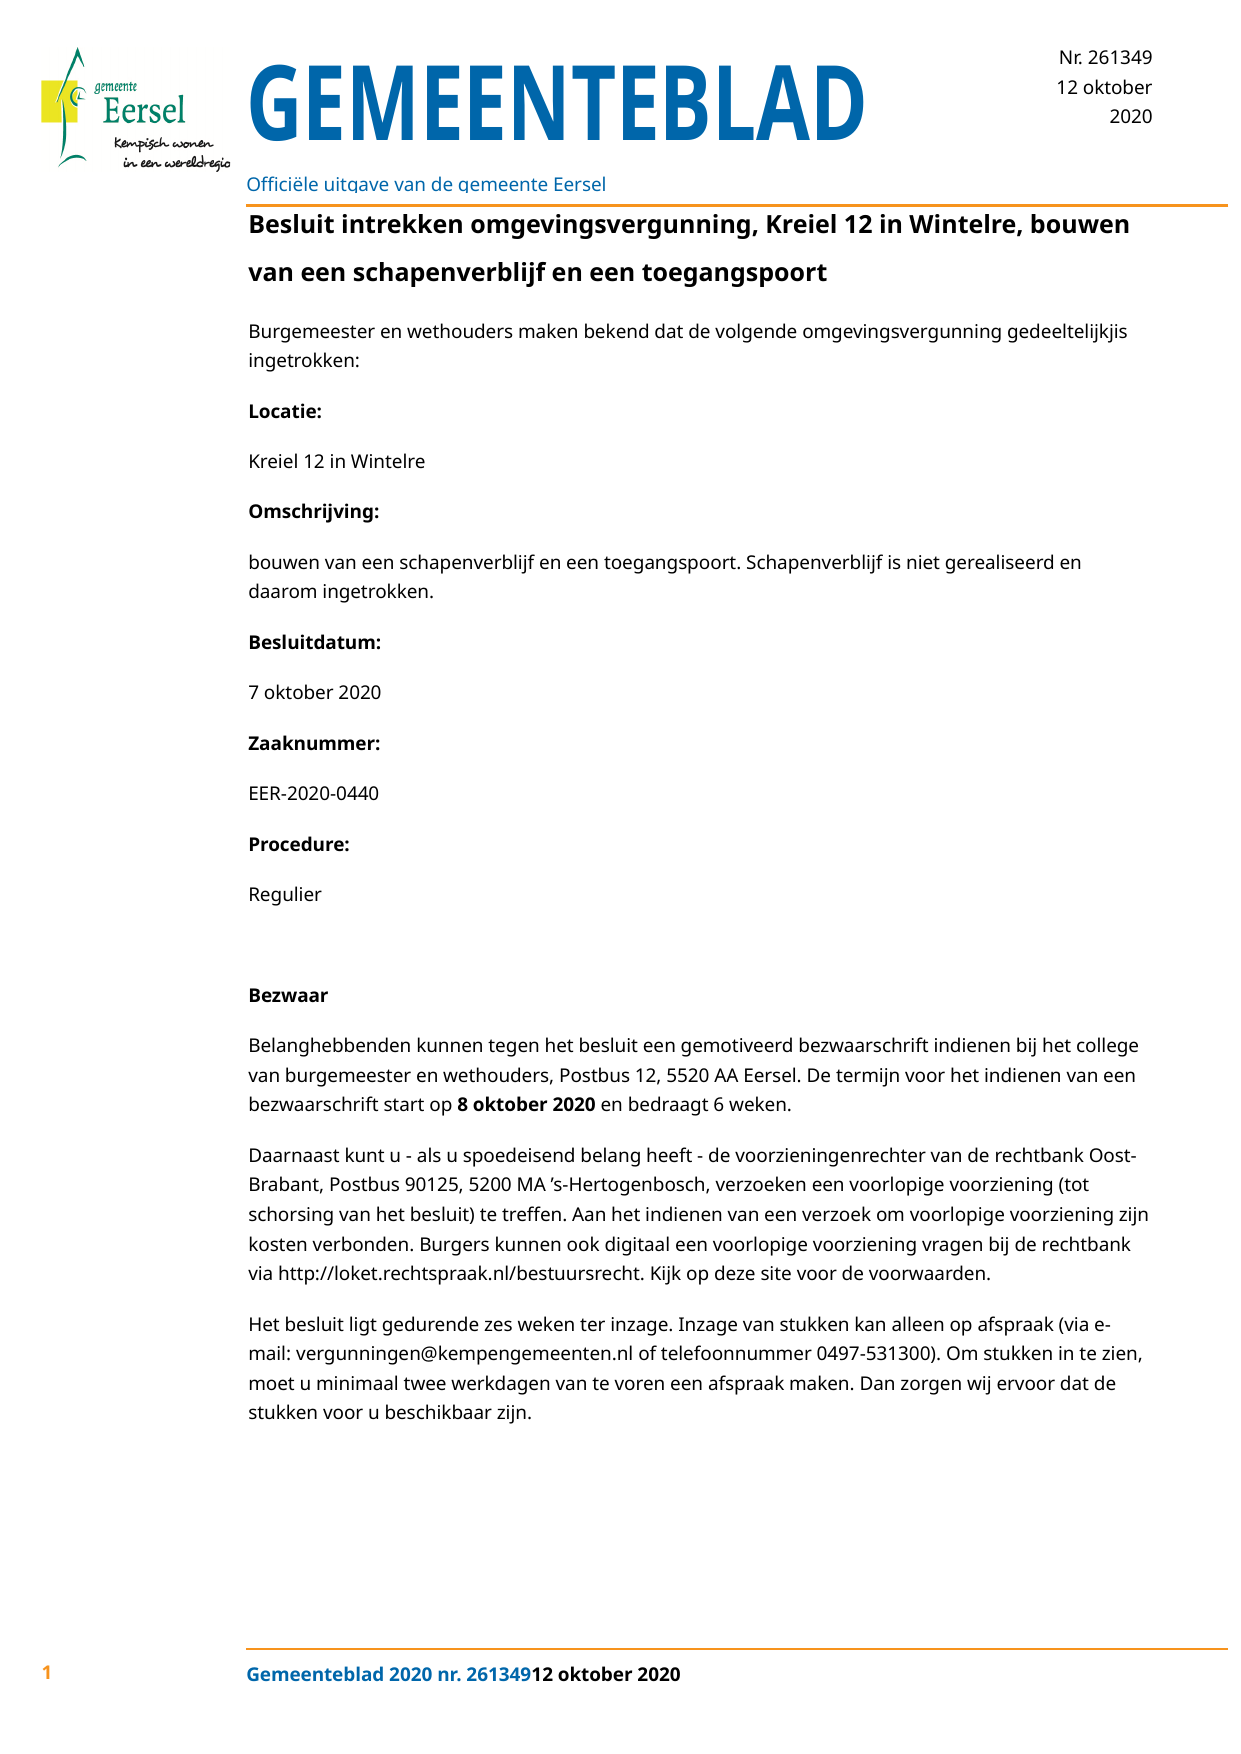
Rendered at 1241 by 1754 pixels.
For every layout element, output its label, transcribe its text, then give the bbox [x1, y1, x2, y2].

text Bezwaar [248, 982, 1152, 1008]
text bouwen van een schapenverblijf en een toegangspoort. Schapenverblijf is niet gerealiseerd en daarom ingetrokken. [248, 549, 1152, 604]
text Belanghebbenden kunnen tegen het besluit een gemotiveerd bezwaarschrift indienen bij het college van burgemeester en wethouders, Postbus 12, 5520 AA Eersel. De termijn voor het indienen van een bezwaarschrift start op 8 oktober 2020 en bedraagt 6 weken. [248, 1032, 1152, 1117]
text Besluitdatum: [248, 629, 1152, 655]
text 7 oktober 2020 [248, 679, 1152, 705]
text Regulier [248, 881, 1152, 907]
text EER-2020-0440 [248, 780, 1152, 806]
text Procedure: [248, 831, 1152, 857]
text Zaaknummer: [248, 730, 1152, 756]
text Kreiel 12 in Wintelre [248, 448, 1152, 474]
text Locatie: [248, 398, 1152, 424]
text Burgemeester en wethouders maken bekend dat de volgende omgevingsvergunning gedeeltelijkjis ingetrokken: [248, 318, 1152, 373]
text Het besluit ligt gedurende zes weken ter inzage. Inzage van stukken kan alleen op afspraak (via e-mail: vergunningen@kempengemeenten.nl of telefoonnummer 0497-531300). Om stukken in te zien, moet u minimaal twee werkdagen van te voren een afspraak maken. Dan zorgen wij ervoor dat de stukken voor u beschikbaar zijn. [248, 1311, 1152, 1425]
text Besluit intrekken omgevingsvergunning, Kreiel 12 in Wintelre, bouwen van een schapenverblijf en een toegangspoort [248, 207, 1152, 288]
text Omschrijving: [248, 499, 1152, 524]
picture [41, 47, 231, 172]
text Daarnaast kunt u - als u spoedeisend belang heeft - de voorzieningenrechter van de rechtbank Oost-Brabant, Postbus 90125, 5200 MA ’s-Hertogenbosch, verzoeken een voorlopige voorziening (tot schorsing van het besluit) te treffen. Aan het indienen van een verzoek om voorlopige voorziening zijn kosten verbonden. Burgers kunnen ook digitaal een voorlopige voorziening vragen bij de rechtbank via http://loket.rechtspraak.nl/bestuursrecht. Kijk op deze site voor de voorwaarden. [248, 1142, 1152, 1286]
